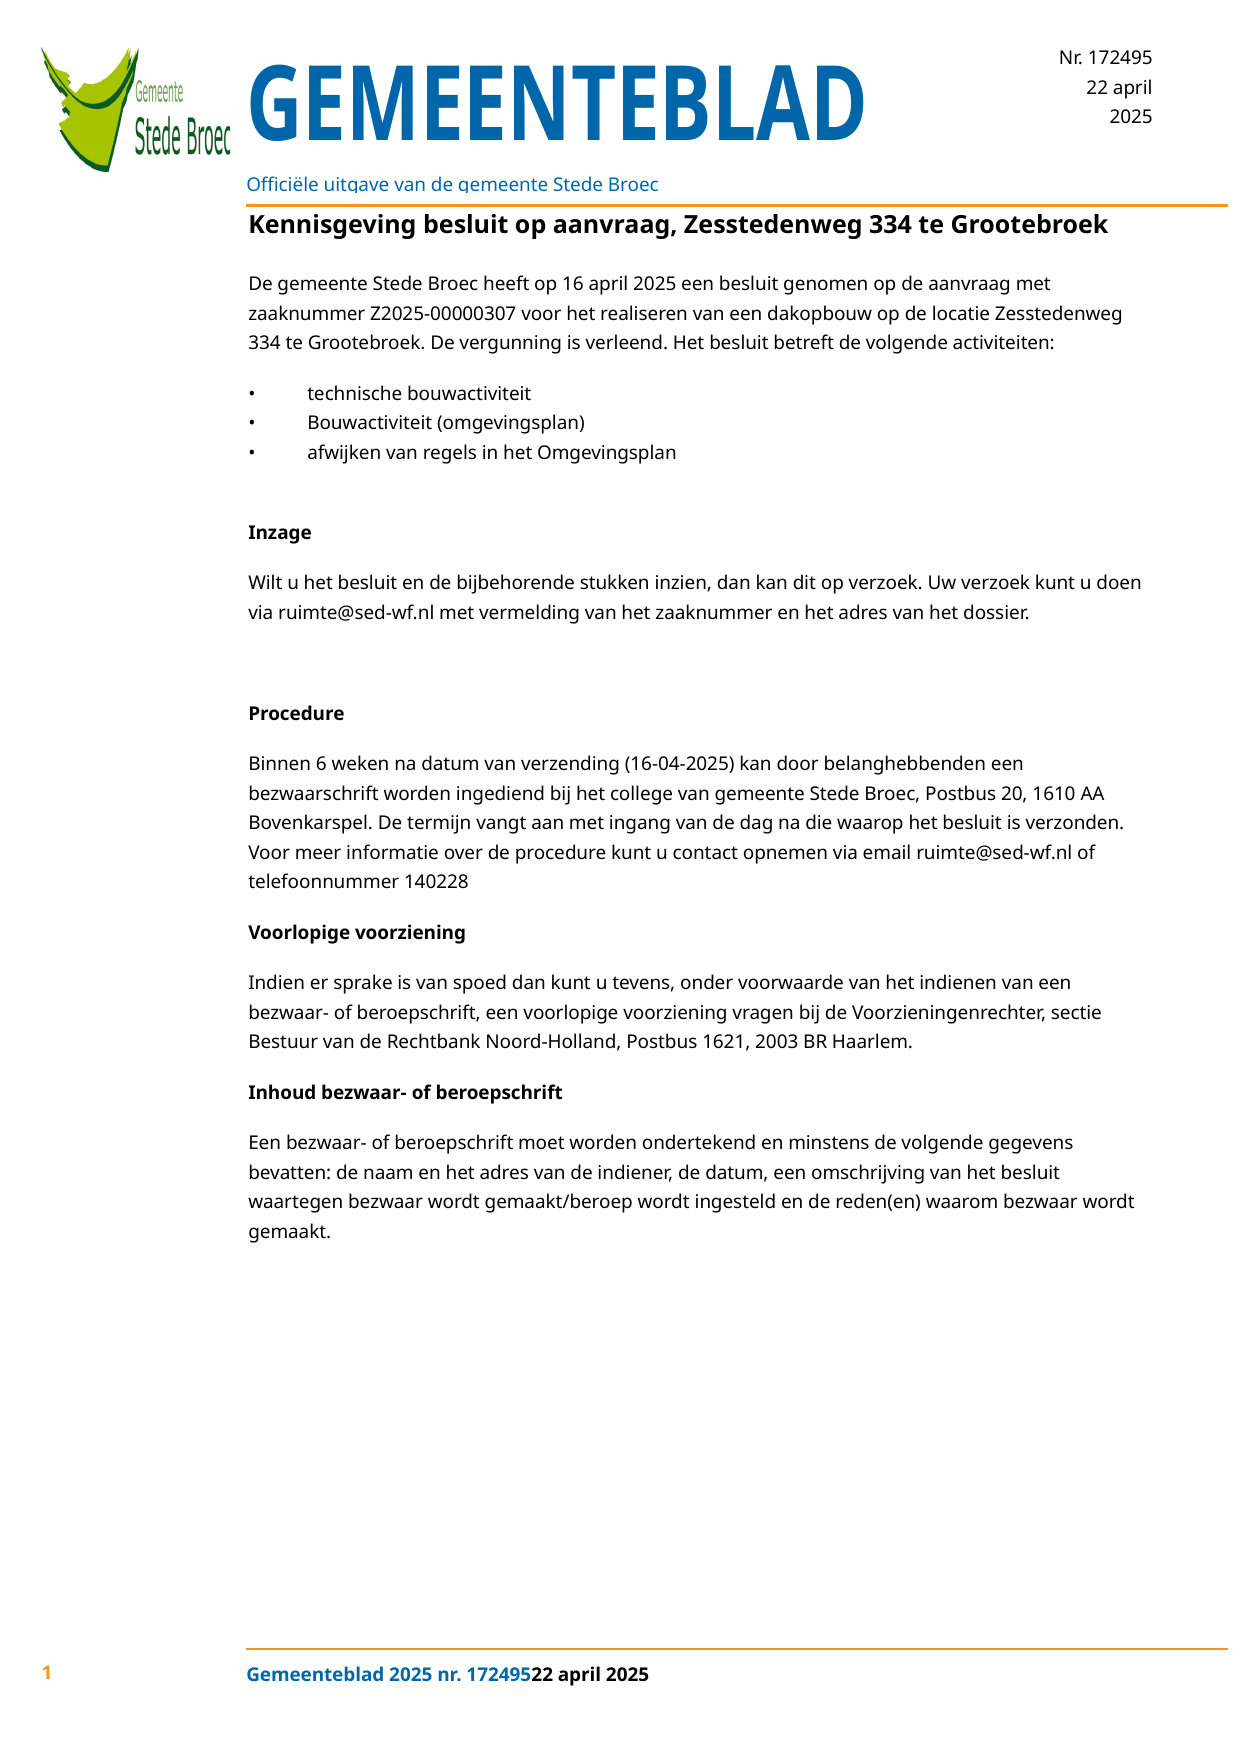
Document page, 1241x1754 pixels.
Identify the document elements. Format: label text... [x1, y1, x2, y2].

text Inzage [248, 519, 1152, 545]
text De gemeente Stede Broec heeft op 16 april 2025 een besluit genomen op de aanvraag met zaaknummer Z2025-00000307 voor het realiseren van een dakopbouw op de locatie Zesstedenweg 334 te Grootebroek. De vergunning is verleend. Het besluit betreft de volgende activiteiten: [248, 270, 1152, 355]
text Indien er sprake is van spoed dan kunt u tevens, onder voorwaarde van het indienen van een bezwaar- of beroepschrift, een voorlopige voorziening vragen bij de Voorzieningenrechter, sectie Bestuur van de Rechtbank Noord-Holland, Postbus 1621, 2003 BR Haarlem. [248, 969, 1152, 1054]
text Procedure [248, 700, 1152, 726]
text Voorlopige voorziening [248, 919, 1152, 945]
text Wilt u het besluit en de bijbehorende stukken inzien, dan kan dit op verzoek. Uw verzoek kunt u doen via ruimte@sed-wf.nl met vermelding van het zaaknummer en het adres van het dossier. [248, 569, 1152, 625]
list afwijken van regels in het Omgevingsplan [248, 439, 1152, 465]
text Inhoud bezwaar- of beroepschrift [248, 1079, 1152, 1105]
list technische bouwactiviteit [248, 380, 1152, 406]
text Binnen 6 weken na datum van verzending (16-04-2025) kan door belanghebbenden een bezwaarschrift worden ingediend bij het college van gemeente Stede Broec, Postbus 20, 1610 AA Bovenkarspel. De termijn vangt aan met ingang van de dag na die waarop het besluit is verzonden. Voor meer informatie over de procedure kunt u contact opnemen via email ruimte@sed-wf.nl of telefoonnummer 140228 [248, 750, 1152, 894]
list Bouwactiviteit (omgevingsplan) [248, 409, 1152, 435]
text Een bezwaar- of beroepschrift moet worden ondertekend en minstens de volgende gegevens bevatten: de naam en het adres van de indiener, de datum, een omschrijving van het besluit waartegen bezwaar wordt gemaakt/beroep wordt ingesteld en de reden(en) waarom bezwaar wordt gemaakt. [248, 1129, 1152, 1244]
text Kennisgeving besluit op aanvraag, Zesstedenweg 334 te Grootebroek [248, 207, 1152, 241]
picture [41, 47, 231, 172]
